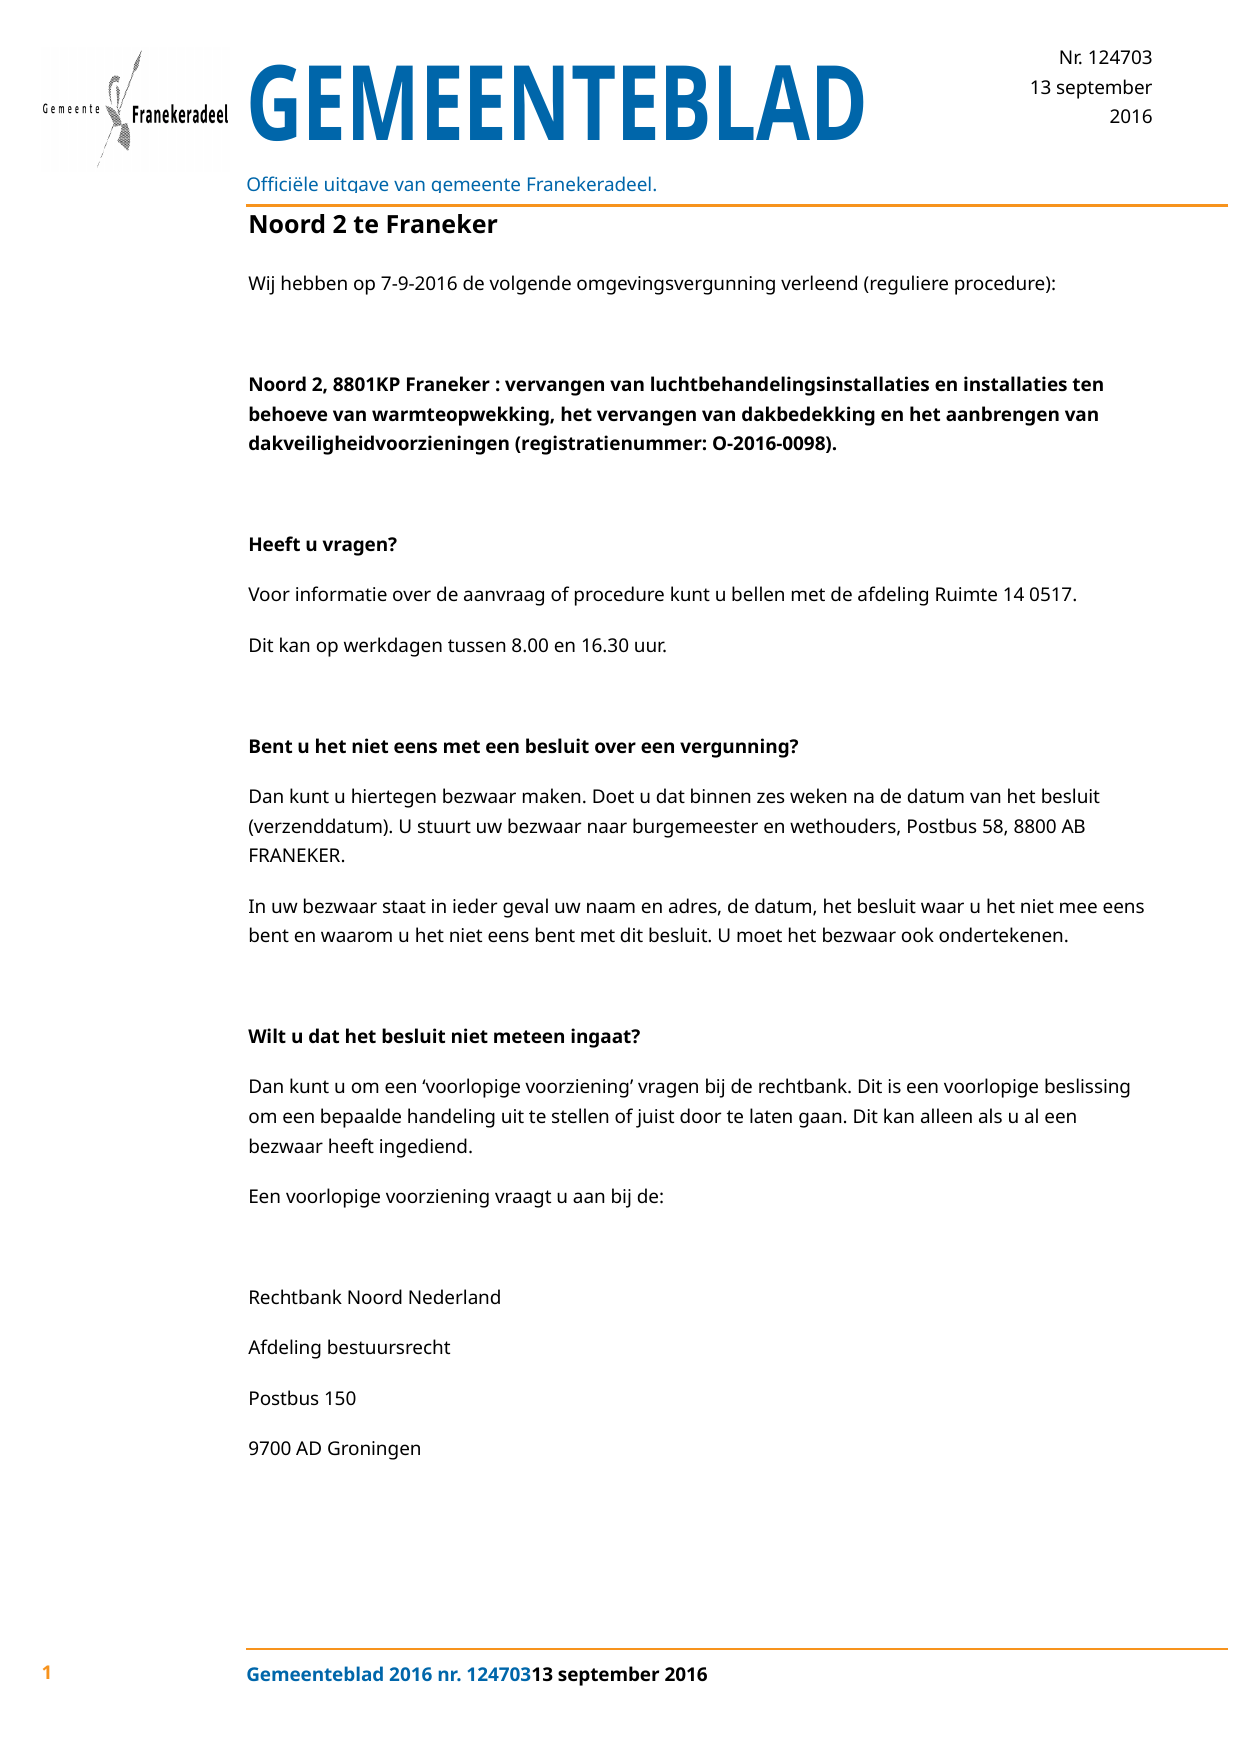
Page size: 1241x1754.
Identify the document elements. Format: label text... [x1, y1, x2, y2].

text Een voorlopige voorziening vraagt u aan bij de: [248, 1183, 1152, 1209]
text Voor informatie over de aanvraag of procedure kunt u bellen met de afdeling Ruimte 14 0517. [248, 582, 1152, 607]
text Noord 2, 8801KP Franeker : vervangen van luchtbehandelingsinstallaties en installaties ten behoeve van warmteopwekking, het vervangen van dakbedekking en het aanbrengen van dakveiligheidvoorzieningen (registratienummer: O-2016-0098). [248, 371, 1152, 456]
text Noord 2 te Franeker [248, 207, 1152, 241]
text Bent u het niet eens met een besluit over een vergunning? [248, 733, 1152, 758]
text Rechtbank Noord Nederland [248, 1284, 1152, 1310]
text Postbus 150 [248, 1385, 1152, 1411]
text In uw bezwaar staat in ieder geval uw naam en adres, de datum, het besluit waar u het niet mee eens bent en waarom u het niet eens bent met dit besluit. U moet het bezwaar ook ondertekenen. [248, 893, 1152, 948]
picture [41, 47, 231, 172]
text Wij hebben op 7-9-2016 de volgende omgevingsvergunning verleend (reguliere procedure): [248, 270, 1152, 296]
text Dan kunt u hiertegen bezwaar maken. Doet u dat binnen zes weken na de datum van het besluit (verzenddatum). U stuurt uw bezwaar naar burgemeester en wethouders, Postbus 58, 8800 AB FRANEKER. [248, 783, 1152, 868]
text Wilt u dat het besluit niet meteen ingaat? [248, 1023, 1152, 1049]
text 9700 AD Groningen [248, 1435, 1152, 1461]
text Afdeling bestuursrecht [248, 1334, 1152, 1360]
text Dan kunt u om een ‘voorlopige voorziening’ vragen bij de rechtbank. Dit is een voorlopige beslissing om een bepaalde handeling uit te stellen of juist door te laten gaan. Dit kan alleen als u al een bezwaar heeft ingediend. [248, 1074, 1152, 1158]
text Dit kan op werkdagen tussen 8.00 en 16.30 uur. [248, 632, 1152, 658]
text Heeft u vragen? [248, 531, 1152, 557]
